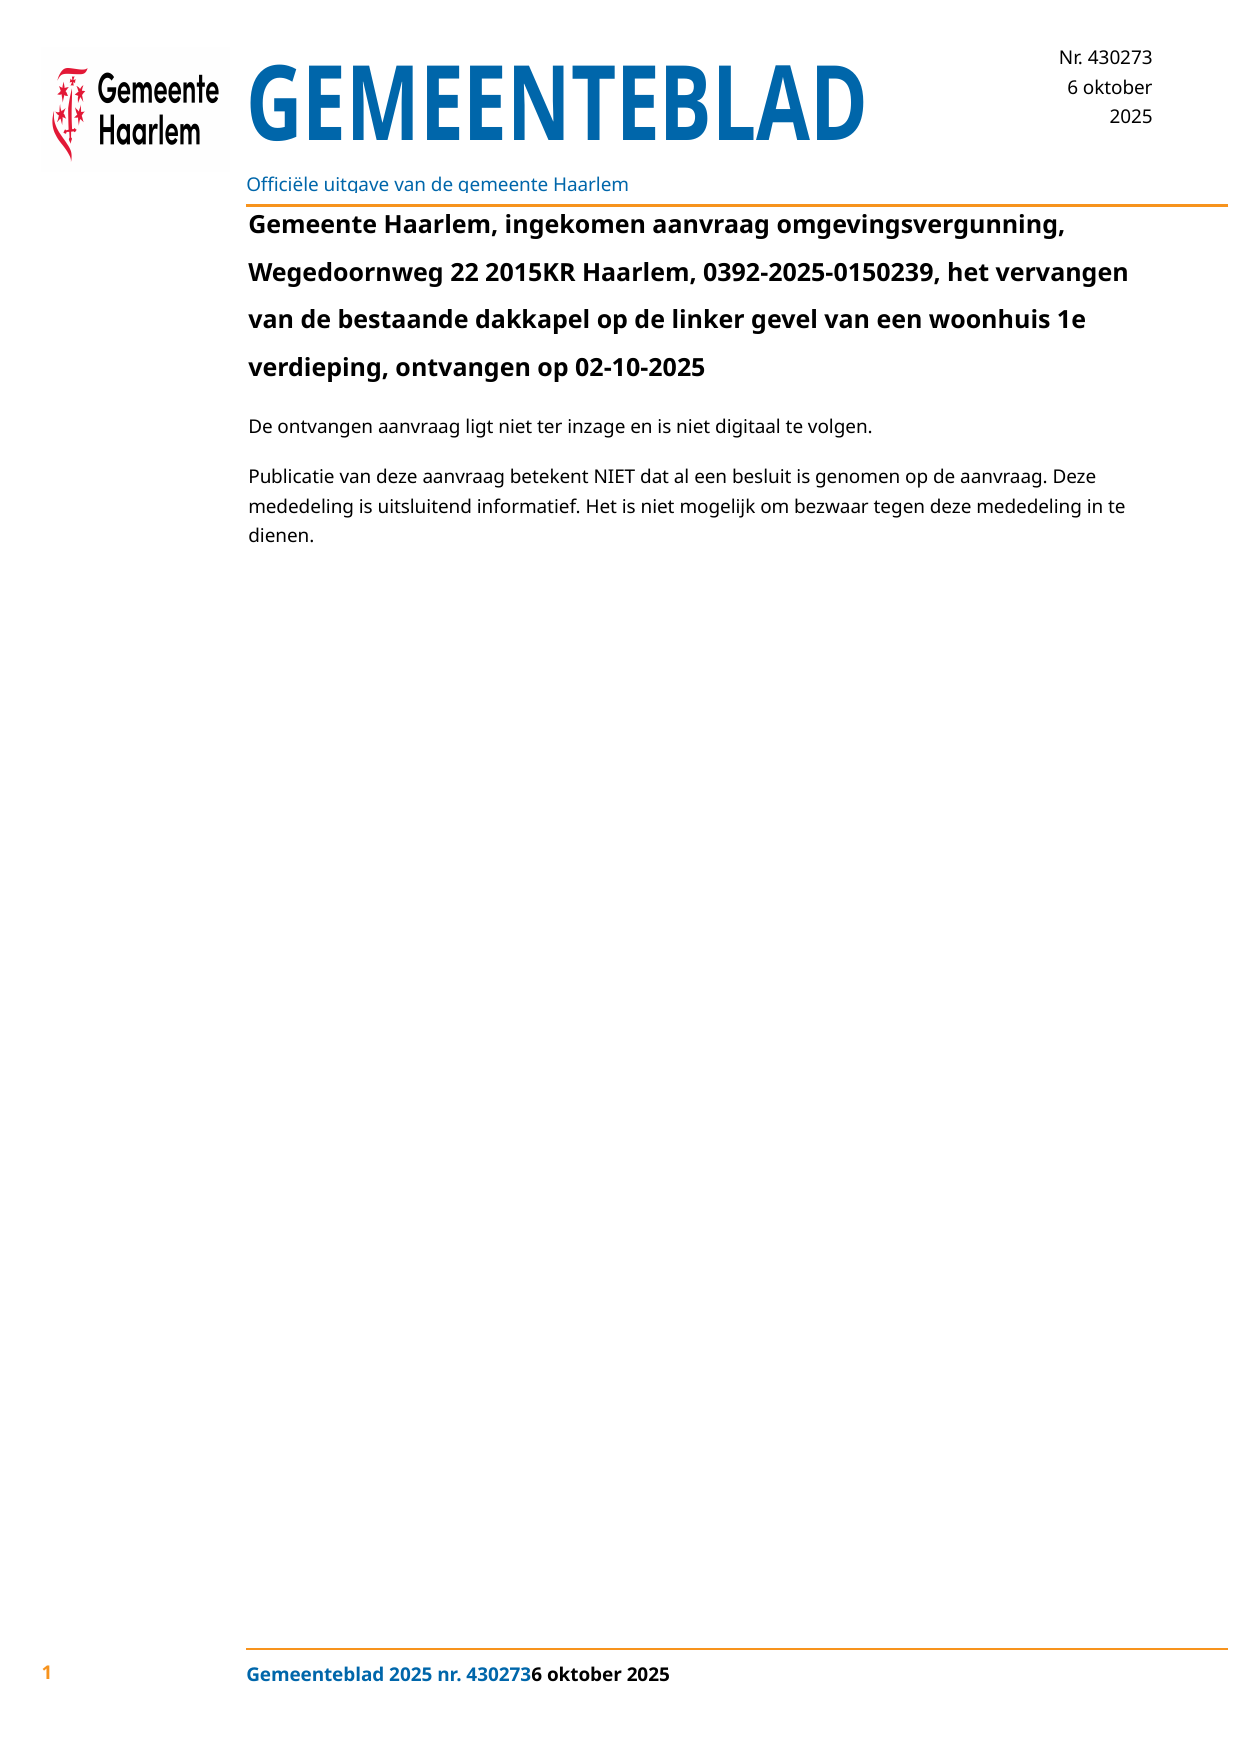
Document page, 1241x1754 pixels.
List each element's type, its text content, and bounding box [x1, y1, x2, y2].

picture [41, 47, 231, 172]
text Gemeente Haarlem, ingekomen aanvraag omgevingsvergunning, Wegedoornweg 22 2015KR Haarlem, 0392-2025-0150239, het vervangen van de bestaande dakkapel op de linker gevel van een woonhuis 1e verdieping, ontvangen op 02-10-2025 [248, 207, 1152, 384]
text De ontvangen aanvraag ligt niet ter inzage en is niet digitaal te volgen. [248, 413, 1152, 439]
text Publicatie van deze aanvraag betekent NIET dat al een besluit is genomen op de aanvraag. Deze mededeling is uitsluitend informatief. Het is niet mogelijk om bezwaar tegen deze mededeling in te dienen. [248, 463, 1152, 548]
